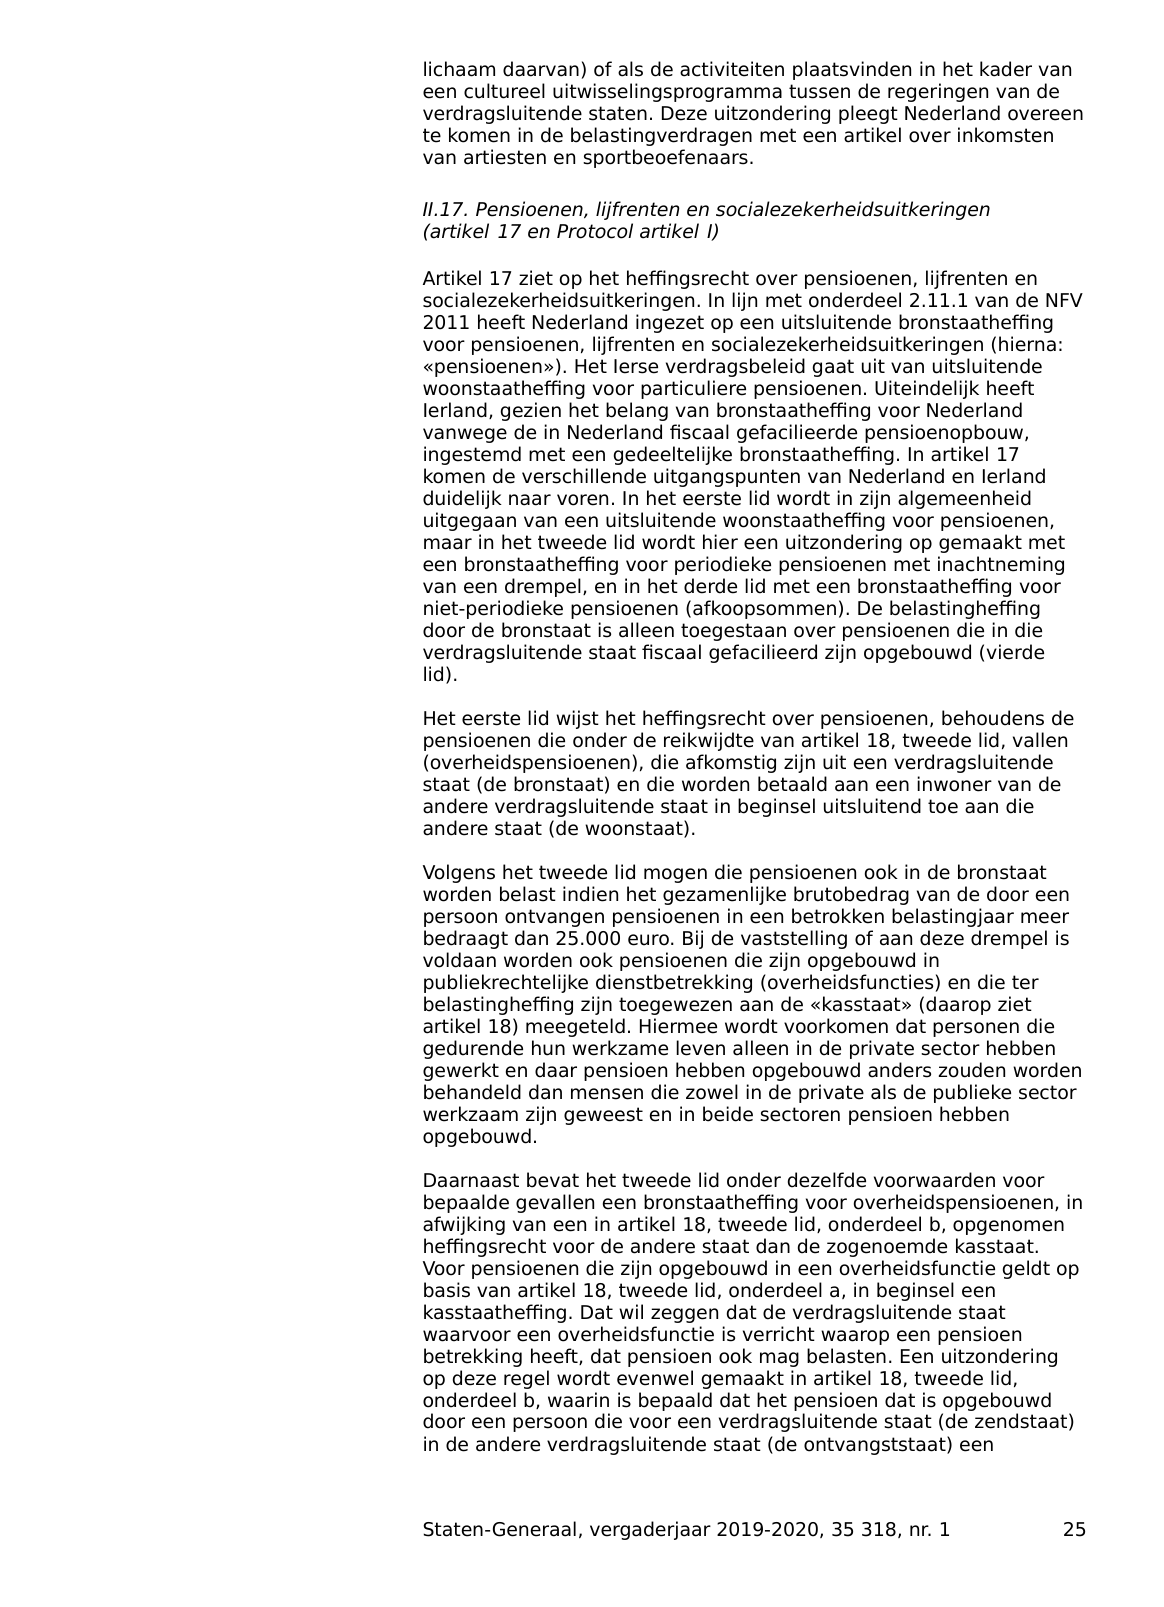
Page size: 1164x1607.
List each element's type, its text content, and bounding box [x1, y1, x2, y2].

text Daarnaast bevat het tweede lid onder dezelfde voorwaarden voor bepaalde gevallen een bronstaatheffing voor overheidspensioenen, in afwijking van een in artikel 18, tweede lid, onderdeel b, opgenomen heffingsrecht voor de andere staat dan de zogenoemde kasstaat. Voor pensioenen die zijn opgebouwd in een overheidsfunctie geldt op basis van artikel 18, tweede lid, onderdeel a, in beginsel een kasstaatheffing. Dat wil zeggen dat de verdragsluitende staat waarvoor een overheidsfunctie is verricht waarop een pensioen betrekking heeft, dat pensioen ook mag belasten. Een uitzondering op deze regel wordt evenwel gemaakt in artikel 18, tweede lid, onderdeel b, waarin is bepaald dat het pensioen dat is opgebouwd door een persoon die voor een verdragsluitende staat (de zendstaat) in de andere verdragsluitende staat (de ontvangststaat) een [422, 1170, 1087, 1455]
text Volgens het tweede lid mogen die pensioenen ook in de bronstaat worden belast indien het gezamenlijke brutobedrag van de door een persoon ontvangen pensioenen in een betrokken belastingjaar meer bedraagt dan 25.000 euro. Bij de vaststelling of aan deze drempel is voldaan worden ook pensioenen die zijn opgebouwd in publiekrechtelijke dienstbetrekking (overheidsfuncties) en die ter belastingheffing zijn toegewezen aan de «kasstaat» (daarop ziet artikel 18) meegeteld. Hiermee wordt voorkomen dat personen die gedurende hun werkzame leven alleen in de private sector hebben gewerkt en daar pensioen hebben opgebouwd anders zouden worden behandeld dan mensen die zowel in de private als de publieke sector werkzaam zijn geweest en in beide sectoren pensioen hebben opgebouwd. [422, 862, 1087, 1147]
text Het eerste lid wijst het heffingsrecht over pensioenen, behoudens de pensioenen die onder de reikwijdte van artikel 18, tweede lid, vallen (overheidspensioenen), die afkomstig zijn uit een verdragsluitende staat (de bronstaat) en die worden betaald aan een inwoner van de andere verdragsluitende staat in beginsel uitsluitend toe aan die andere staat (de woonstaat). [422, 708, 1087, 839]
subtitle II.17. Pensioenen, lijfrenten en socialezekerheidsuitkeringen (artikel 17 en Protocol artikel I) [422, 199, 1087, 243]
text Artikel 17 ziet op het heffingsrecht over pensioenen, lijfrenten en socialezekerheidsuitkeringen. In lijn met onderdeel 2.11.1 van de NFV 2011 heeft Nederland ingezet op een uitsluitende bronstaatheffing voor pensioenen, lijfrenten en socialezekerheidsuitkeringen (hierna: «pensioenen»). Het Ierse verdragsbeleid gaat uit van uitsluitende woonstaatheffing voor particuliere pensioenen. Uiteindelijk heeft Ierland, gezien het belang van bronstaatheffing voor Nederland vanwege de in Nederland fiscaal gefacilieerde pensioenopbouw, ingestemd met een gedeeltelijke bronstaatheffing. In artikel 17 komen de verschillende uitgangspunten van Nederland en Ierland duidelijk naar voren. In het eerste lid wordt in zijn algemeenheid uitgegaan van een uitsluitende woonstaatheffing voor pensioenen, maar in het tweede lid wordt hier een uitzondering op gemaakt met een bronstaatheffing voor periodieke pensioenen met inachtneming van een drempel, en in het derde lid met een bronstaatheffing voor niet-periodieke pensioenen (afkoopsommen). De belastingheffing door de bronstaat is alleen toegestaan over pensioenen die in die verdragsluitende staat fiscaal gefacilieerd zijn opgebouwd (vierde lid). [422, 268, 1087, 686]
text lichaam daarvan) of als de activiteiten plaatsvinden in het kader van een cultureel uitwisselingsprogramma tussen de regeringen van de verdragsluitende staten. Deze uitzondering pleegt Nederland overeen te komen in de belastingverdragen met een artikel over inkomsten van artiesten en sportbeoefenaars. [422, 59, 1087, 169]
